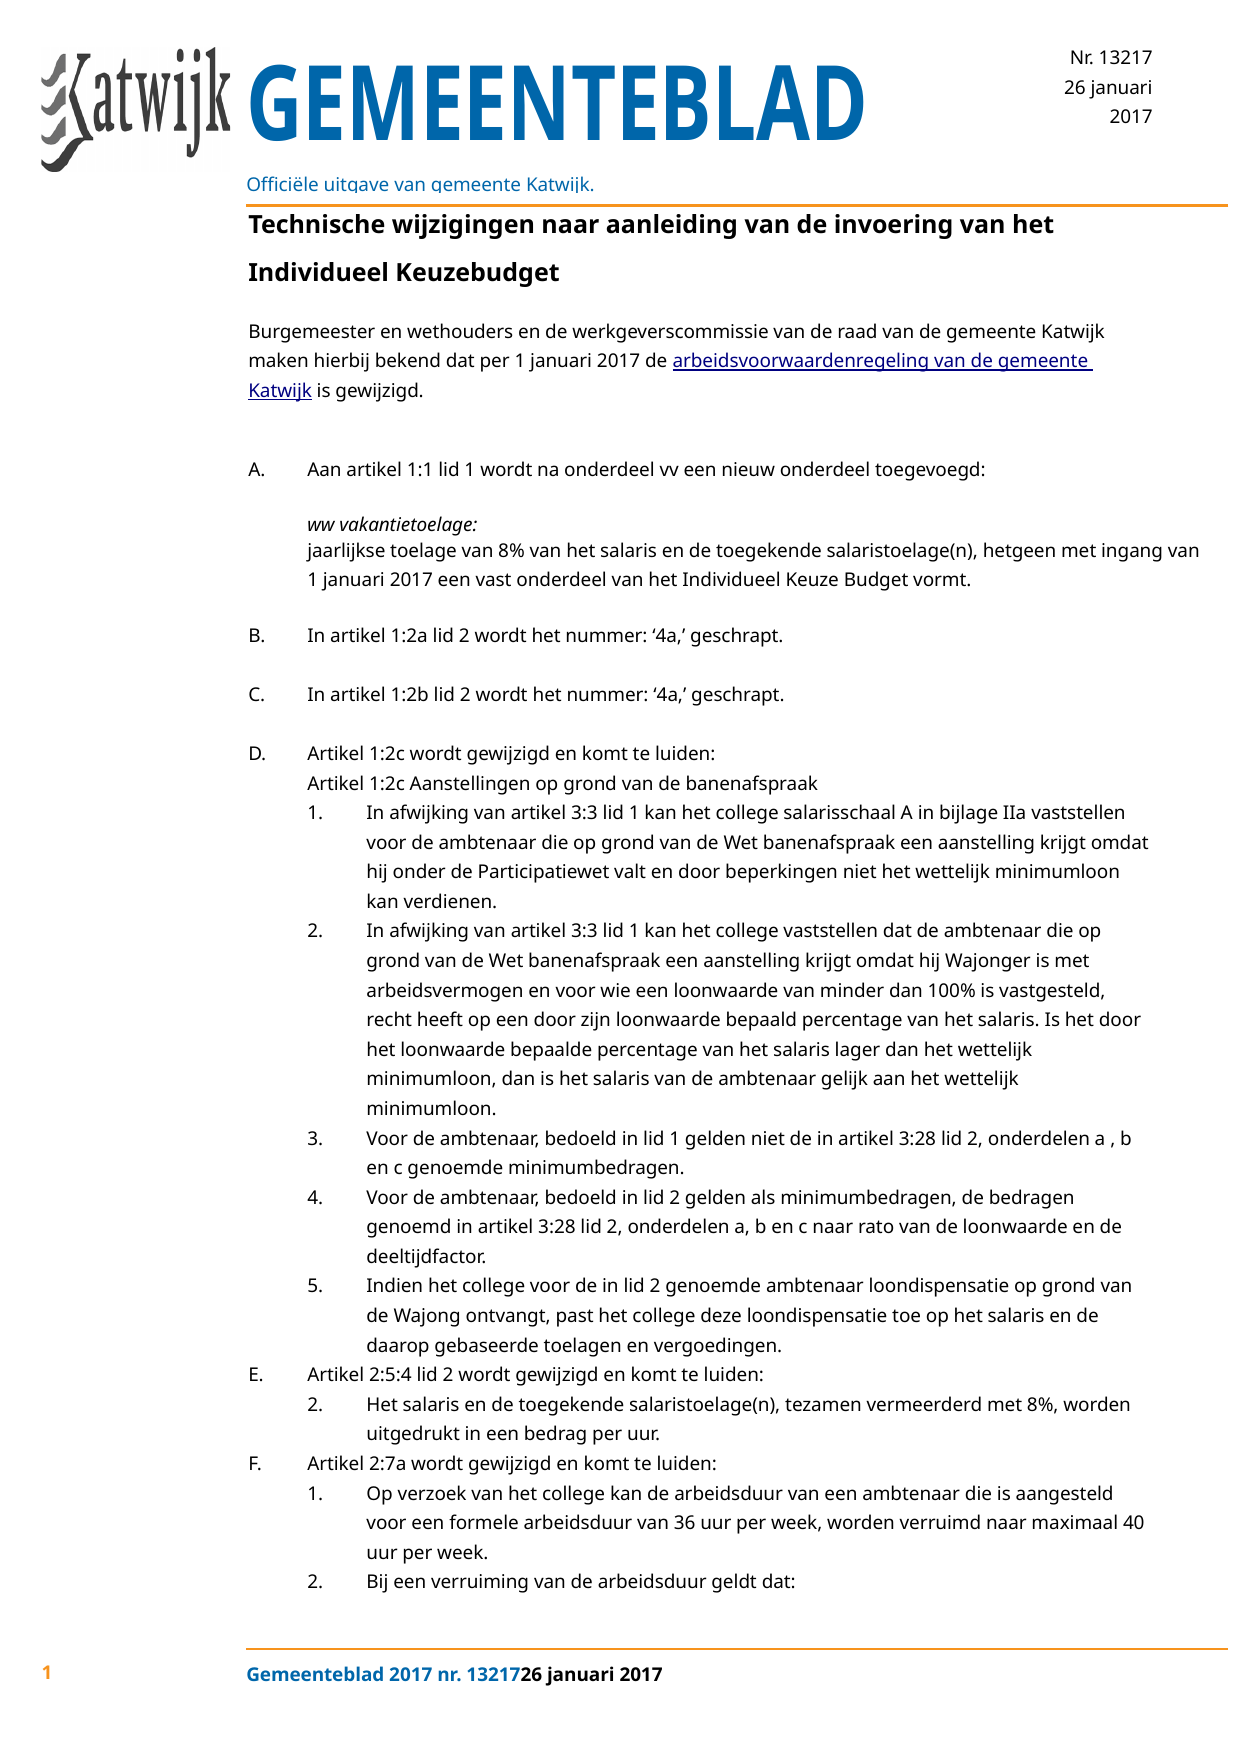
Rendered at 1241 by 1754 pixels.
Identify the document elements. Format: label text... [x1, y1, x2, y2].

list jaarlijkse toelage van 8% van het salaris en de toegekende salaristoelage(n), hetgeen met ingang van 1 januari 2017 een vast onderdeel van het Individueel Keuze Budget vormt. [307, 537, 1205, 592]
list Voor de ambtenaar, bedoeld in lid 2 gelden als minimumbedragen, de bedragen genoemd in artikel 3:28 lid 2, onderdelen a, b en c naar rato van de loonwaarde en de deeltijdfactor. [307, 1184, 1152, 1269]
list Artikel 2:5:4 lid 2 wordt gewijzigd en komt te luiden: [248, 1361, 1152, 1387]
picture [41, 47, 231, 172]
list Indien het college voor de in lid 2 genoemde ambtenaar loondispensatie op grond van de Wajong ontvangt, past het college deze loondispensatie toe op het salaris en de daarop gebaseerde toelagen en vergoedingen. [307, 1273, 1152, 1358]
list In artikel 1:2b lid 2 wordt het nummer: ‘4a,’ geschrapt. [248, 681, 1152, 707]
list Artikel 1:2c Aanstellingen op grond van de banenafspraak [248, 770, 1152, 796]
list In afwijking van artikel 3:3 lid 1 kan het college vaststellen dat de ambtenaar die op grond van de Wet banenafspraak een aanstelling krijgt omdat hij Wajonger is met arbeidsvermogen en voor wie een loonwaarde van minder dan 100% is vastgesteld, recht heeft op een door zijn loonwaarde bepaald percentage van het salaris. Is het door het loonwaarde bepaalde percentage van het salaris lager dan het wettelijk minimumloon, dan is het salaris van de ambtenaar gelijk aan het wettelijk minimumloon. [307, 918, 1152, 1121]
list Op verzoek van het college kan de arbeidsduur van een ambtenaar die is aangesteld voor een formele arbeidsduur van 36 uur per week, worden verruimd naar maximaal 40 uur per week. [307, 1480, 1152, 1565]
list Artikel 1:2c wordt gewijzigd en komt te luiden: [248, 740, 1152, 766]
text Technische wijzigingen naar aanleiding van de invoering van het Individueel Keuzebudget [248, 207, 1152, 288]
text Burgemeester en wethouders en de werkgeverscommissie van de raad van de gemeente Katwijk maken hierbij bekend dat per 1 januari 2017 de arbeidsvoorwaardenregeling van de gemeente Katwijk is gewijzigd. [248, 318, 1152, 403]
list Artikel 2:7a wordt gewijzigd en komt te luiden: [248, 1450, 1152, 1476]
list Bij een verruiming van de arbeidsduur geldt dat: [307, 1568, 1152, 1594]
list In afwijking van artikel 3:3 lid 1 kan het college salarisschaal A in bijlage IIa vaststellen voor de ambtenaar die op grond van de Wet banenafspraak een aanstelling krijgt omdat hij onder de Participatiewet valt en door beperkingen niet het wettelijk minimumloon kan verdienen. [307, 799, 1152, 914]
list Aan artikel 1:1 lid 1 wordt na onderdeel vv een nieuw onderdeel toegevoegd: [248, 456, 1152, 482]
list ww vakantietoelage: [307, 511, 1205, 537]
list In artikel 1:2a lid 2 wordt het nummer: ‘4a,’ geschrapt. [248, 622, 1152, 648]
list Het salaris en de toegekende salaristoelage(n), tezamen vermeerderd met 8%, worden uitgedrukt in een bedrag per uur. [307, 1391, 1152, 1446]
list Voor de ambtenaar, bedoeld in lid 1 gelden niet de in artikel 3:28 lid 2, onderdelen a , b en c genoemde minimumbedragen. [307, 1125, 1152, 1180]
